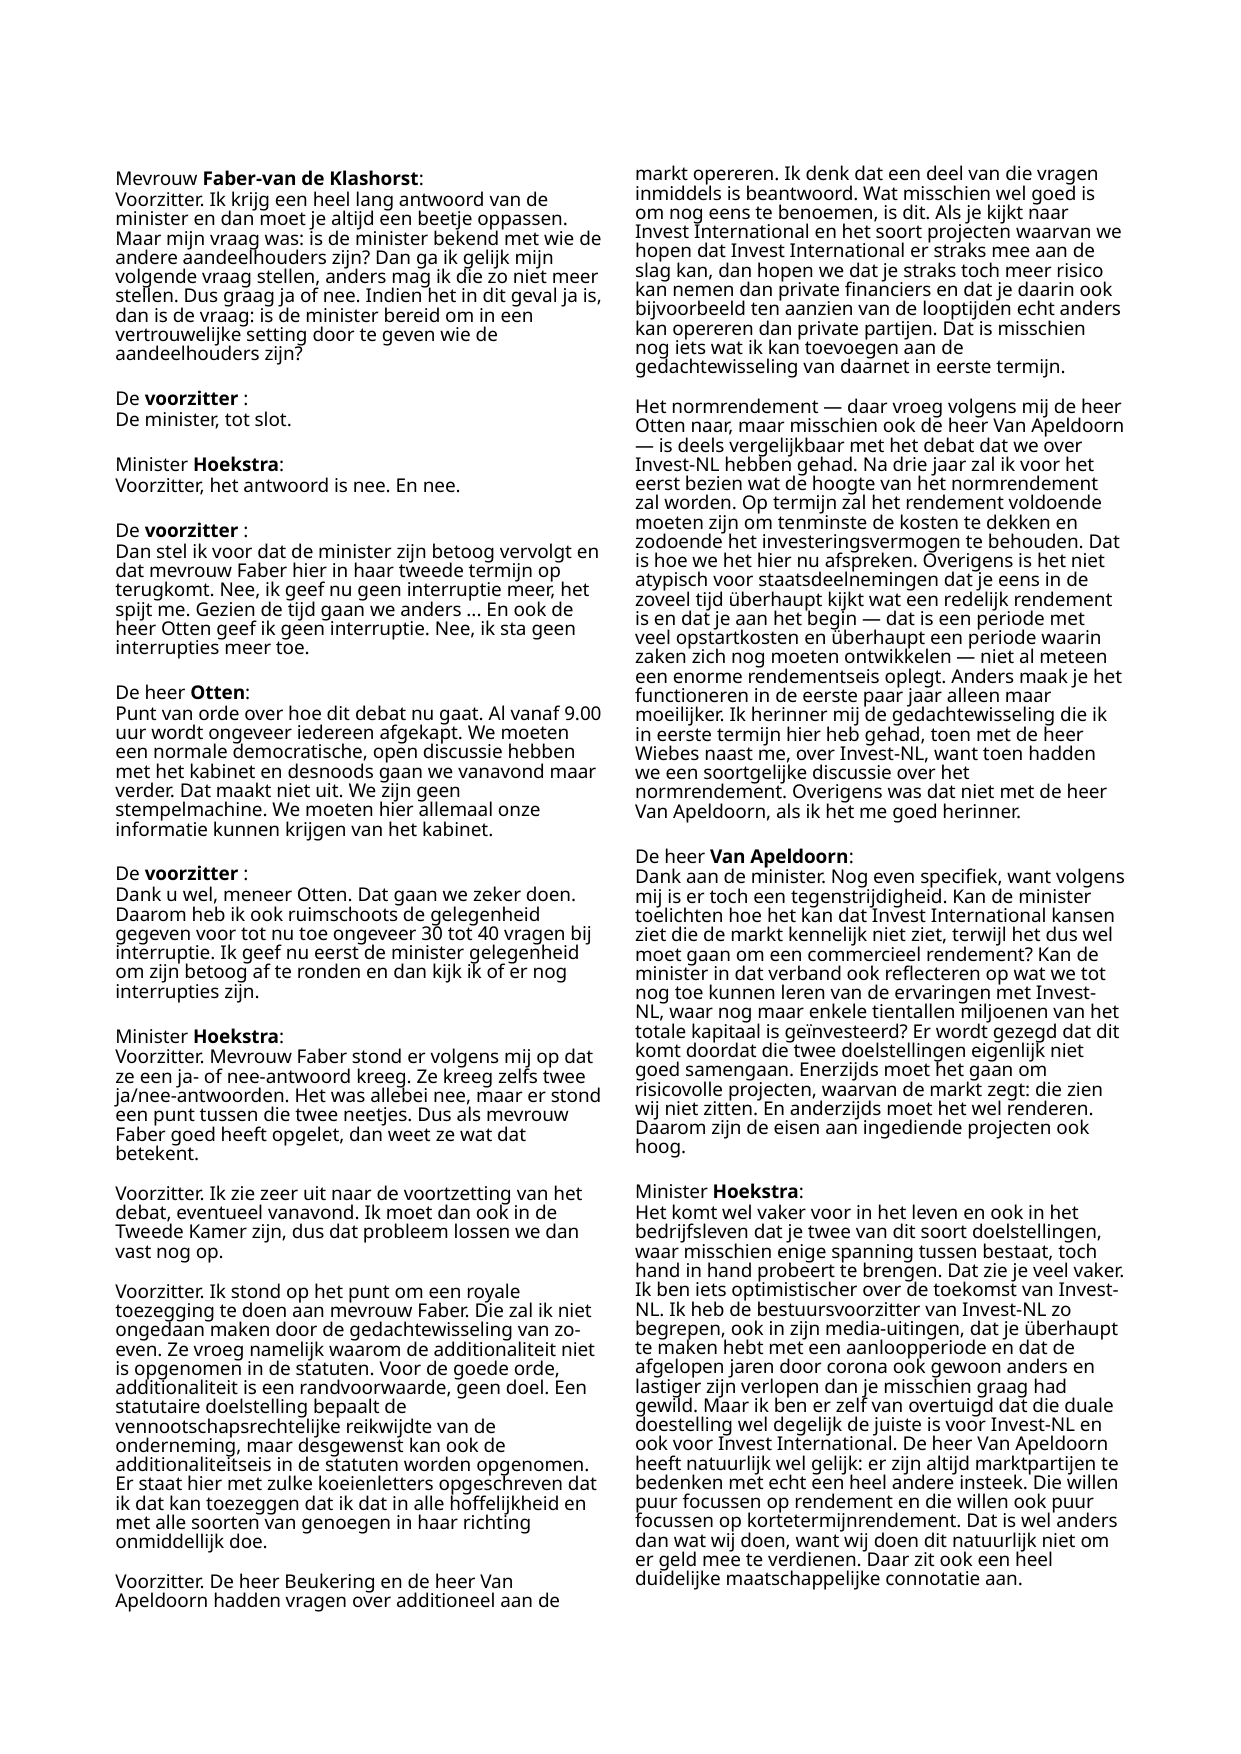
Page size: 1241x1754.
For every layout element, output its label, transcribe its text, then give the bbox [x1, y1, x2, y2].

text Dank u wel, meneer Otten. Dat gaan we zeker doen. Daarom heb ik ook ruimschoots de gelegenheid gegeven voor tot nu toe ongeveer 30 tot 40 vragen bij interruptie. Ik geef nu eerst de minister gelegenheid om zijn betoog af te ronden en dan kijk ik of er nog interrupties zijn. [115, 886, 605, 1002]
text Mevrouw Faber-van de Klashorst: [115, 165, 605, 191]
text De voorzitter : [115, 385, 605, 411]
text Minister Hoekstra: [115, 451, 605, 477]
text Minister Hoekstra: [115, 1023, 605, 1048]
text Minister Hoekstra: [635, 1178, 1125, 1204]
text markt opereren. Ik denk dat een deel van die vragen inmiddels is beantwoord. Wat misschien wel goed is om nog eens te benoemen, is dit. Als je kijkt naar Invest International en het soort projecten waarvan we hopen dat Invest International er straks mee aan de slag kan, dan hopen we dat je straks toch meer risico kan nemen dan private financiers en dat je daarin ook bijvoorbeeld ten aanzien van de looptijden echt anders kan opereren dan private partijen. Dat is misschien nog iets wat ik kan toevoegen aan de gedachtewisseling van daarnet in eerste termijn. [635, 165, 1125, 377]
text Voorzitter. Mevrouw Faber stond er volgens mij op dat ze een ja- of nee-antwoord kreeg. Ze kreeg zelfs twee ja/nee-antwoorden. Het was allebei nee, maar er stond een punt tussen die twee neetjes. Dus als mevrouw Faber goed heeft opgelet, dan weet ze wat dat betekent. [115, 1048, 605, 1164]
text Punt van orde over hoe dit debat nu gaat. Al vanaf 9.00 uur wordt ongeveer iedereen afgekapt. We moeten een normale democratische, open discussie hebben met het kabinet en desnoods gaan we vanavond maar verder. Dat maakt niet uit. We zijn geen stempelmachine. We moeten hier allemaal onze informatie kunnen krijgen van het kabinet. [115, 705, 605, 840]
text De voorzitter : [115, 517, 605, 543]
text De minister, tot slot. [115, 411, 605, 430]
text De voorzitter : [115, 861, 605, 886]
text De heer Otten: [115, 679, 605, 705]
text Voorzitter. Ik krijg een heel lang antwoord van de minister en dan moet je altijd een beetje oppassen. Maar mijn vraag was: is de minister bekend met wie de andere aandeelhouders zijn? Dan ga ik gelijk mijn volgende vraag stellen, anders mag ik die zo niet meer stellen. Dus graag ja of nee. Indien het in dit geval ja is, dan is de vraag: is de minister bereid om in een vertrouwelijke setting door te geven wie de aandeelhouders zijn? [115, 191, 605, 364]
text Dank aan de minister. Nog even specifiek, want volgens mij is er toch een tegenstrijdigheid. Kan de minister toelichten hoe het kan dat Invest International kansen ziet die de markt kennelijk niet ziet, terwijl het dus wel moet gaan om een commercieel rendement? Kan de minister in dat verband ook reflecteren op wat we tot nog toe kunnen leren van de ervaringen met Invest-NL, waar nog maar enkele tientallen miljoenen van het totale kapitaal is geïnvesteerd? Er wordt gezegd dat dit komt doordat die twee doelstellingen eigenlijk niet goed samengaan. Enerzijds moet het gaan om risicovolle projecten, waarvan de markt zegt: die zien wij niet zitten. En anderzijds moet het wel renderen. Daarom zijn de eisen aan ingediende projecten ook hoog. [635, 868, 1125, 1158]
text Voorzitter. De heer Beukering en de heer Van Apeldoorn hadden vragen over additioneel aan de [115, 1573, 605, 1612]
text Het komt wel vaker voor in het leven en ook in het bedrijfsleven dat je twee van dit soort doelstellingen, waar misschien enige spanning tussen bestaat, toch hand in hand probeert te brengen. Dat zie je veel vaker. Ik ben iets optimistischer over de toekomst van Invest-NL. Ik heb de bestuursvoorzitter van Invest-NL zo begrepen, ook in zijn media-uitingen, dat je überhaupt te maken hebt met een aanloopperiode en dat de afgelopen jaren door corona ook gewoon anders en lastiger zijn verlopen dan je misschien graag had gewild. Maar ik ben er zelf van overtuigd dat die duale doestelling wel degelijk de juiste is voor Invest-NL en ook voor Invest International. De heer Van Apeldoorn heeft natuurlijk wel gelijk: er zijn altijd marktpartijen te bedenken met echt een heel andere insteek. Die willen puur focussen op rendement en die willen ook puur focussen op kortetermijnrendement. Dat is wel anders dan wat wij doen, want wij doen dit natuurlijk niet om er geld mee te verdienen. Daar zit ook een heel duidelijke maatschappelijke connotatie aan. [635, 1204, 1125, 1589]
text Het normrendement — daar vroeg volgens mij de heer Otten naar, maar misschien ook de heer Van Apeldoorn — is deels vergelijkbaar met het debat dat we over Invest-NL hebben gehad. Na drie jaar zal ik voor het eerst bezien wat de hoogte van het normrendement zal worden. Op termijn zal het rendement voldoende moeten zijn om tenminste de kosten te dekken en zodoende het investeringsvermogen te behouden. Dat is hoe we het hier nu afspreken. Overigens is het niet atypisch voor staatsdeelnemingen dat je eens in de zoveel tijd überhaupt kijkt wat een redelijk rendement is en dat je aan het begin — dat is een periode met veel opstartkosten en überhaupt een periode waarin zaken zich nog moeten ontwikkelen — niet al meteen een enorme rendementseis oplegt. Anders maak je het functioneren in de eerste paar jaar alleen maar moeilijker. Ik herinner mij de gedachtewisseling die ik in eerste termijn hier heb gehad, toen met de heer Wiebes naast me, over Invest-NL, want toen hadden we een soortgelijke discussie over het normrendement. Overigens was dat niet met de heer Van Apeldoorn, als ik het me goed herinner. [635, 398, 1125, 822]
text Dan stel ik voor dat de minister zijn betoog vervolgt en dat mevrouw Faber hier in haar tweede termijn op terugkomt. Nee, ik geef nu geen interruptie meer, het spijt me. Gezien de tijd gaan we anders ... En ook de heer Otten geef ik geen interruptie. Nee, ik sta geen interrupties meer toe. [115, 543, 605, 658]
text De heer Van Apeldoorn: [635, 843, 1125, 868]
text Voorzitter. Ik stond op het punt om een royale toezegging te doen aan mevrouw Faber. Die zal ik niet ongedaan maken door de gedachtewisseling van zo-even. Ze vroeg namelijk waarom de additionaliteit niet is opgenomen in de statuten. Voor de goede orde, additionaliteit is een randvoorwaarde, geen doel. Een statutaire doelstelling bepaalt de vennootschapsrechtelijke reikwijdte van de onderneming, maar desgewenst kan ook de additionaliteitseis in de statuten worden opgenomen. Er staat hier met zulke koeienletters opgeschreven dat ik dat kan toezeggen dat ik dat in alle hoffelijkheid en met alle soorten van genoegen in haar richting onmiddellijk doe. [115, 1283, 605, 1552]
text Voorzitter. Ik zie zeer uit naar de voortzetting van het debat, eventueel vanavond. Ik moet dan ook in de Tweede Kamer zijn, dus dat probleem lossen we dan vast nog op. [115, 1185, 605, 1262]
text Voorzitter, het antwoord is nee. En nee. [115, 477, 605, 496]
